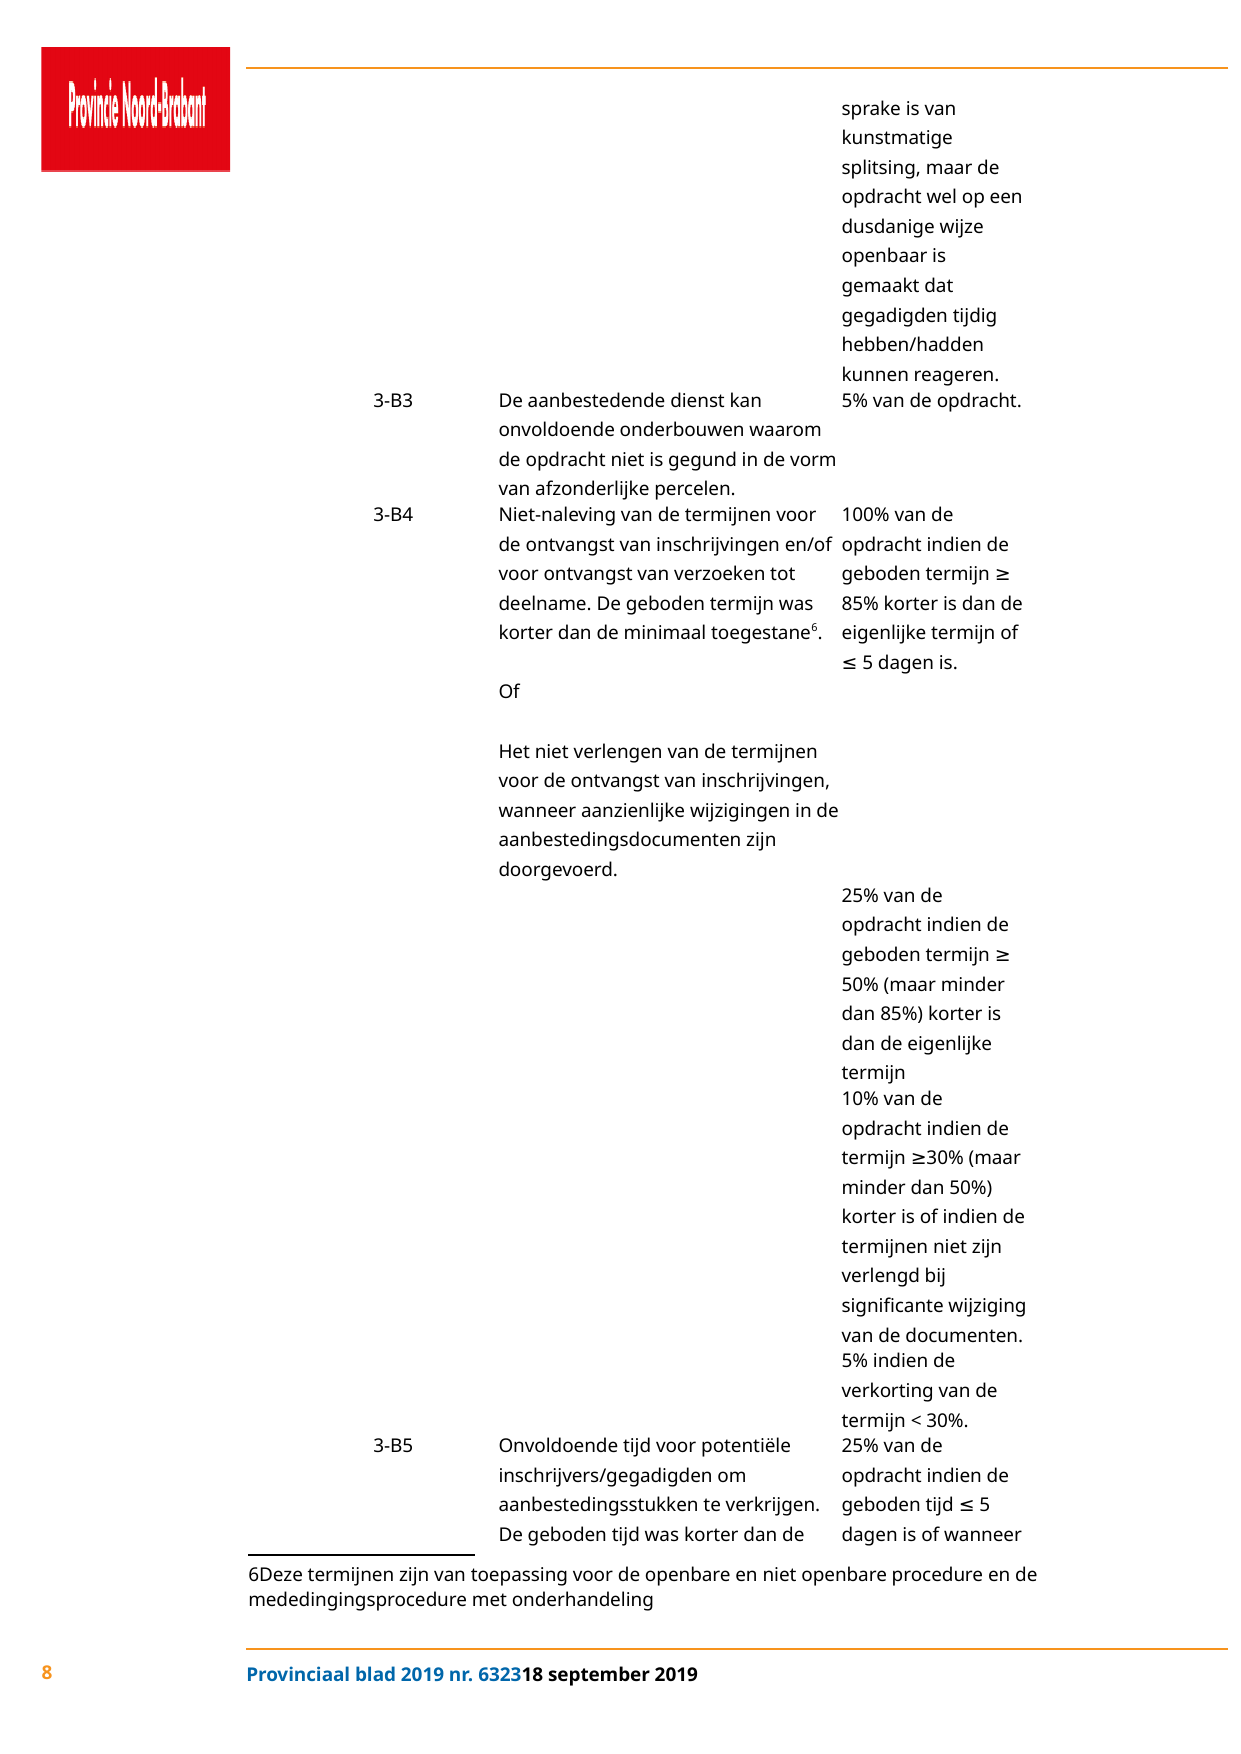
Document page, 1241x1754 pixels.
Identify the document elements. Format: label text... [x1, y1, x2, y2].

table_cell [373, 1085, 498, 1348]
table_cell 3-B3 [373, 387, 498, 501]
table_cell [248, 882, 373, 1085]
table_cell [498, 1085, 841, 1348]
table_cell [373, 95, 498, 387]
table_cell [498, 95, 841, 387]
table_cell [373, 1348, 498, 1432]
table_cell sprake is van kunstmatige splitsing, maar de opdracht wel op een dusdanige wijze openbaar is gemaakt dat gegadigden tijdig hebben/hadden kunnen reageren. [841, 95, 1026, 387]
table_cell [248, 1085, 373, 1348]
table_cell 10% van de opdracht indien de termijn ≥30% (maar minder dan 50%) korter is of indien de termijnen niet zijn verlengd bij significante wijziging van de documenten. [841, 1085, 1026, 1348]
table_cell [248, 95, 373, 387]
table_cell 100% van de opdracht indien de geboden termijn ≥ 85% korter is dan de eigenlijke termijn of ≤ 5 dagen is. [841, 501, 1026, 882]
table_cell [1026, 1433, 1152, 1547]
table_cell [498, 882, 841, 1085]
table_cell [248, 1433, 373, 1547]
picture [41, 47, 231, 172]
table_cell 5% indien de verkorting van de termijn < 30%. [841, 1348, 1026, 1432]
table_cell 25% van de opdracht indien de geboden tijd ≤ 5 dagen is of wanneer [841, 1433, 1026, 1547]
table_cell [1026, 501, 1152, 882]
table_cell [1026, 95, 1152, 387]
table_cell Niet-naleving van de termijnen voor de ontvangst van inschrijvingen en/of voor ontvangst van verzoeken tot deelname. De geboden termijn was korter dan de minimaal toegestane. Of Het niet verlengen van de termijnen voor de ontvangst van inschrijvingen, wanneer aanzienlijke wijzigingen in de aanbestedingsdocumenten zijn doorgevoerd. [498, 501, 841, 882]
table_cell 5% van de opdracht. [841, 387, 1026, 501]
table_cell Onvoldoende tijd voor potentiële inschrijvers/gegadigden om aanbestedingsstukken te verkrijgen. De geboden tijd was korter dan de [498, 1433, 841, 1547]
table_cell [1026, 1348, 1152, 1432]
table_cell [248, 501, 373, 882]
table_cell [373, 882, 498, 1085]
table_cell 3-B5 [373, 1433, 498, 1547]
table_cell [498, 1348, 841, 1432]
table_cell 25% van de opdracht indien de geboden termijn ≥ 50% (maar minder dan 85%) korter is dan de eigenlijke termijn [841, 882, 1026, 1085]
table_cell [1026, 387, 1152, 501]
table_cell [1026, 1085, 1152, 1348]
table_cell 3-B4 [373, 501, 498, 882]
table_cell [248, 1348, 373, 1432]
table_cell De aanbestedende dienst kan onvoldoende onderbouwen waarom de opdracht niet is gegund in de vorm van afzonderlijke percelen. [498, 387, 841, 501]
table_cell [1026, 882, 1152, 1085]
table_cell [248, 387, 373, 501]
